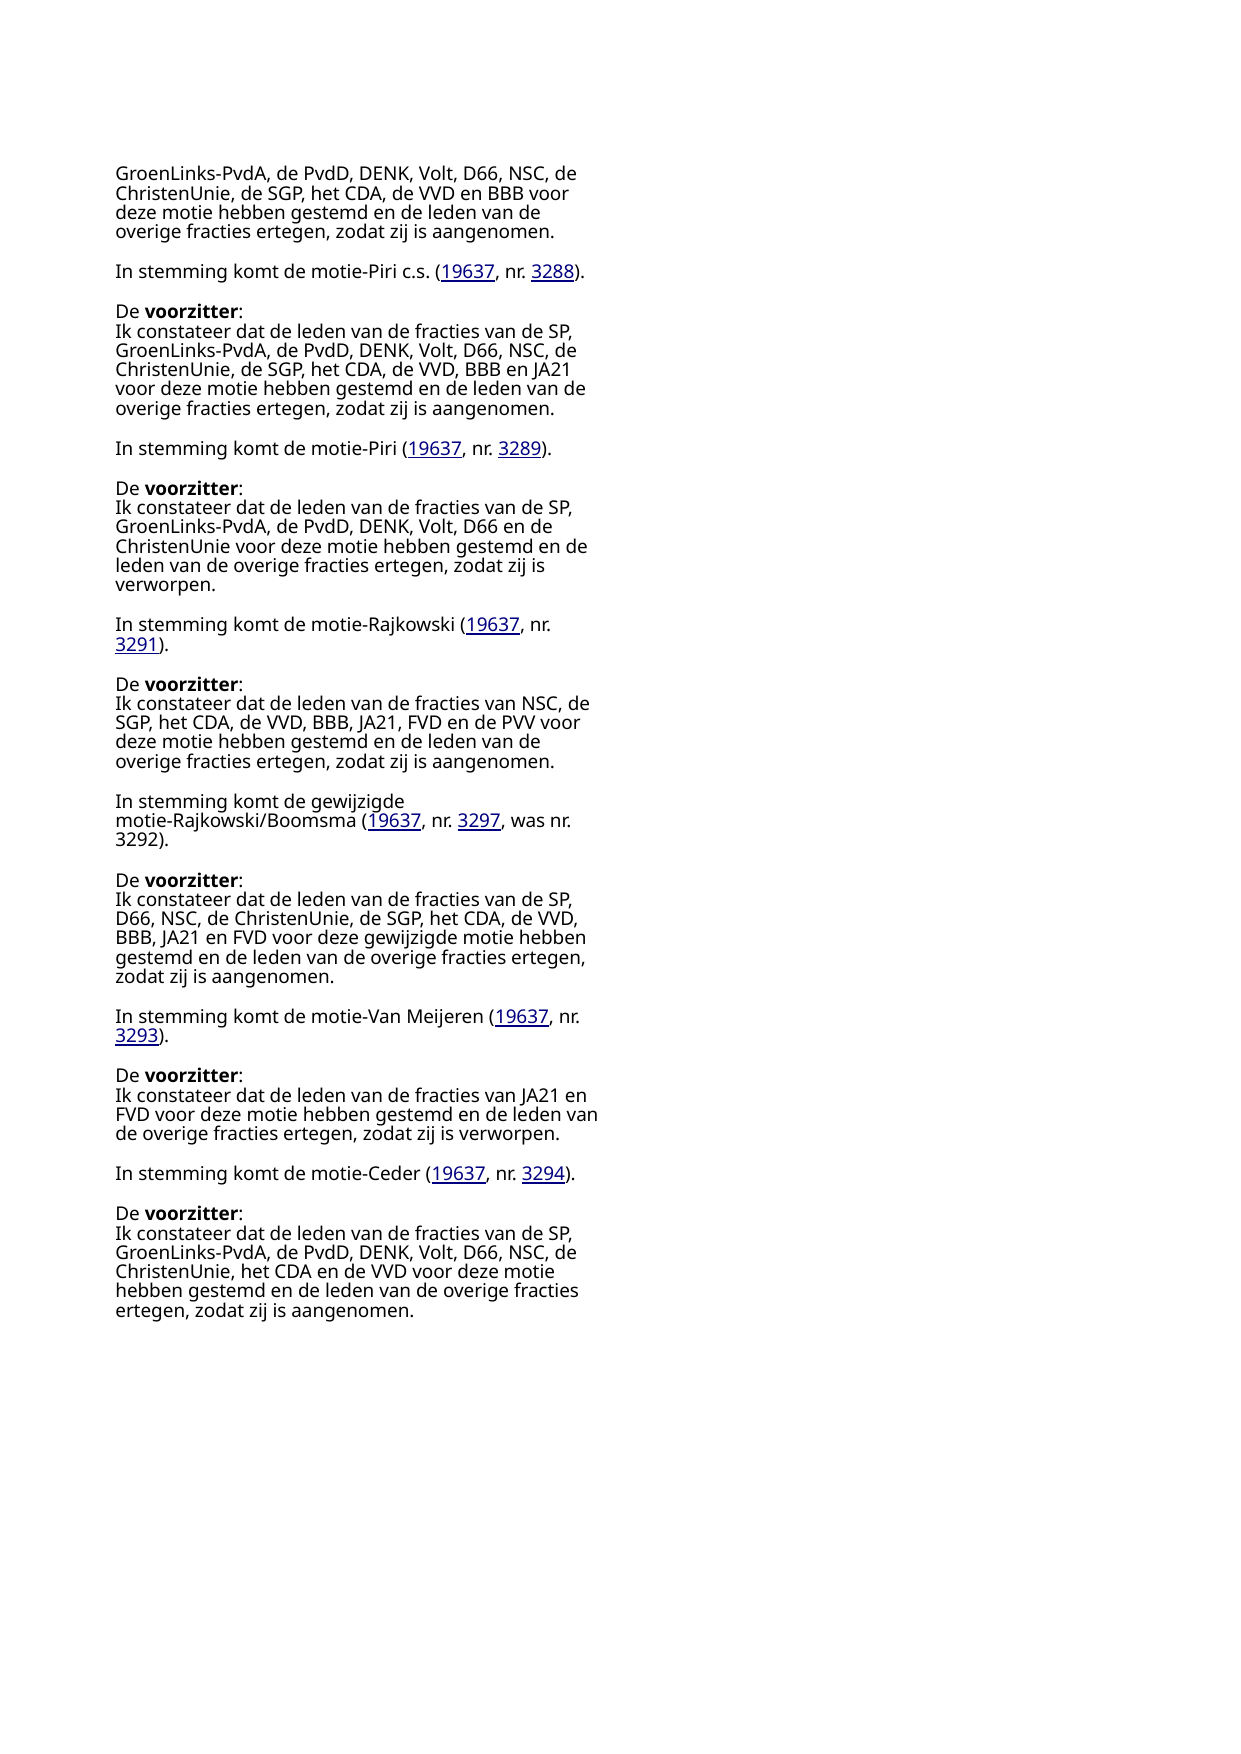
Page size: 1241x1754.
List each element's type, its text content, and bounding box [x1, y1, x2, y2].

text Ik constateer dat de leden van de fracties van JA21 en FVD voor deze motie hebben gestemd en de leden van de overige fracties ertegen, zodat zij is verworpen. [115, 1087, 605, 1144]
text De voorzitter: [115, 872, 605, 891]
text De voorzitter: [115, 676, 605, 695]
text In stemming komt de motie-Piri (19637, nr. 3289). [115, 440, 605, 459]
text In stemming komt de motie-Van Meijeren (19637, nr. 3293). [115, 1008, 605, 1047]
text In stemming komt de motie-Rajkowski (19637, nr. 3291). [115, 616, 605, 655]
text De voorzitter: [115, 480, 605, 499]
text Ik constateer dat de leden van de fracties van de SP, D66, NSC, de ChristenUnie, de SGP, het CDA, de VVD, BBB, JA21 en FVD voor deze gewijzigde motie hebben gestemd en de leden van de overige fracties ertegen, zodat zij is aangenomen. [115, 891, 605, 987]
text GroenLinks-PvdA, de PvdD, DENK, Volt, D66, NSC, de ChristenUnie, de SGP, het CDA, de VVD en BBB voor deze motie hebben gestemd en de leden van de overige fracties ertegen, zodat zij is aangenomen. [115, 165, 605, 242]
text Ik constateer dat de leden van de fracties van NSC, de SGP, het CDA, de VVD, BBB, JA21, FVD en de PVV voor deze motie hebben gestemd en de leden van de overige fracties ertegen, zodat zij is aangenomen. [115, 695, 605, 772]
text Ik constateer dat de leden van de fracties van de SP, GroenLinks-PvdA, de PvdD, DENK, Volt, D66, NSC, de ChristenUnie, de SGP, het CDA, de VVD, BBB en JA21 voor deze motie hebben gestemd en de leden van de overige fracties ertegen, zodat zij is aangenomen. [115, 323, 605, 419]
text De voorzitter: [115, 1067, 605, 1087]
text In stemming komt de motie-Piri c.s. (19637, nr. 3288). [115, 263, 605, 282]
text De voorzitter: [115, 303, 605, 323]
text Ik constateer dat de leden van de fracties van de SP, GroenLinks-PvdA, de PvdD, DENK, Volt, D66, NSC, de ChristenUnie, het CDA en de VVD voor deze motie hebben gestemd en de leden van de overige fracties ertegen, zodat zij is aangenomen. [115, 1225, 605, 1321]
text De voorzitter: [115, 1205, 605, 1225]
text In stemming komt de motie-Ceder (19637, nr. 3294). [115, 1165, 605, 1184]
text In stemming komt de gewijzigde motie-Rajkowski/Boomsma (19637, nr. 3297, was nr. 3292). [115, 793, 605, 851]
text Ik constateer dat de leden van de fracties van de SP, GroenLinks-PvdA, de PvdD, DENK, Volt, D66 en de ChristenUnie voor deze motie hebben gestemd en de leden van de overige fracties ertegen, zodat zij is verworpen. [115, 499, 605, 596]
